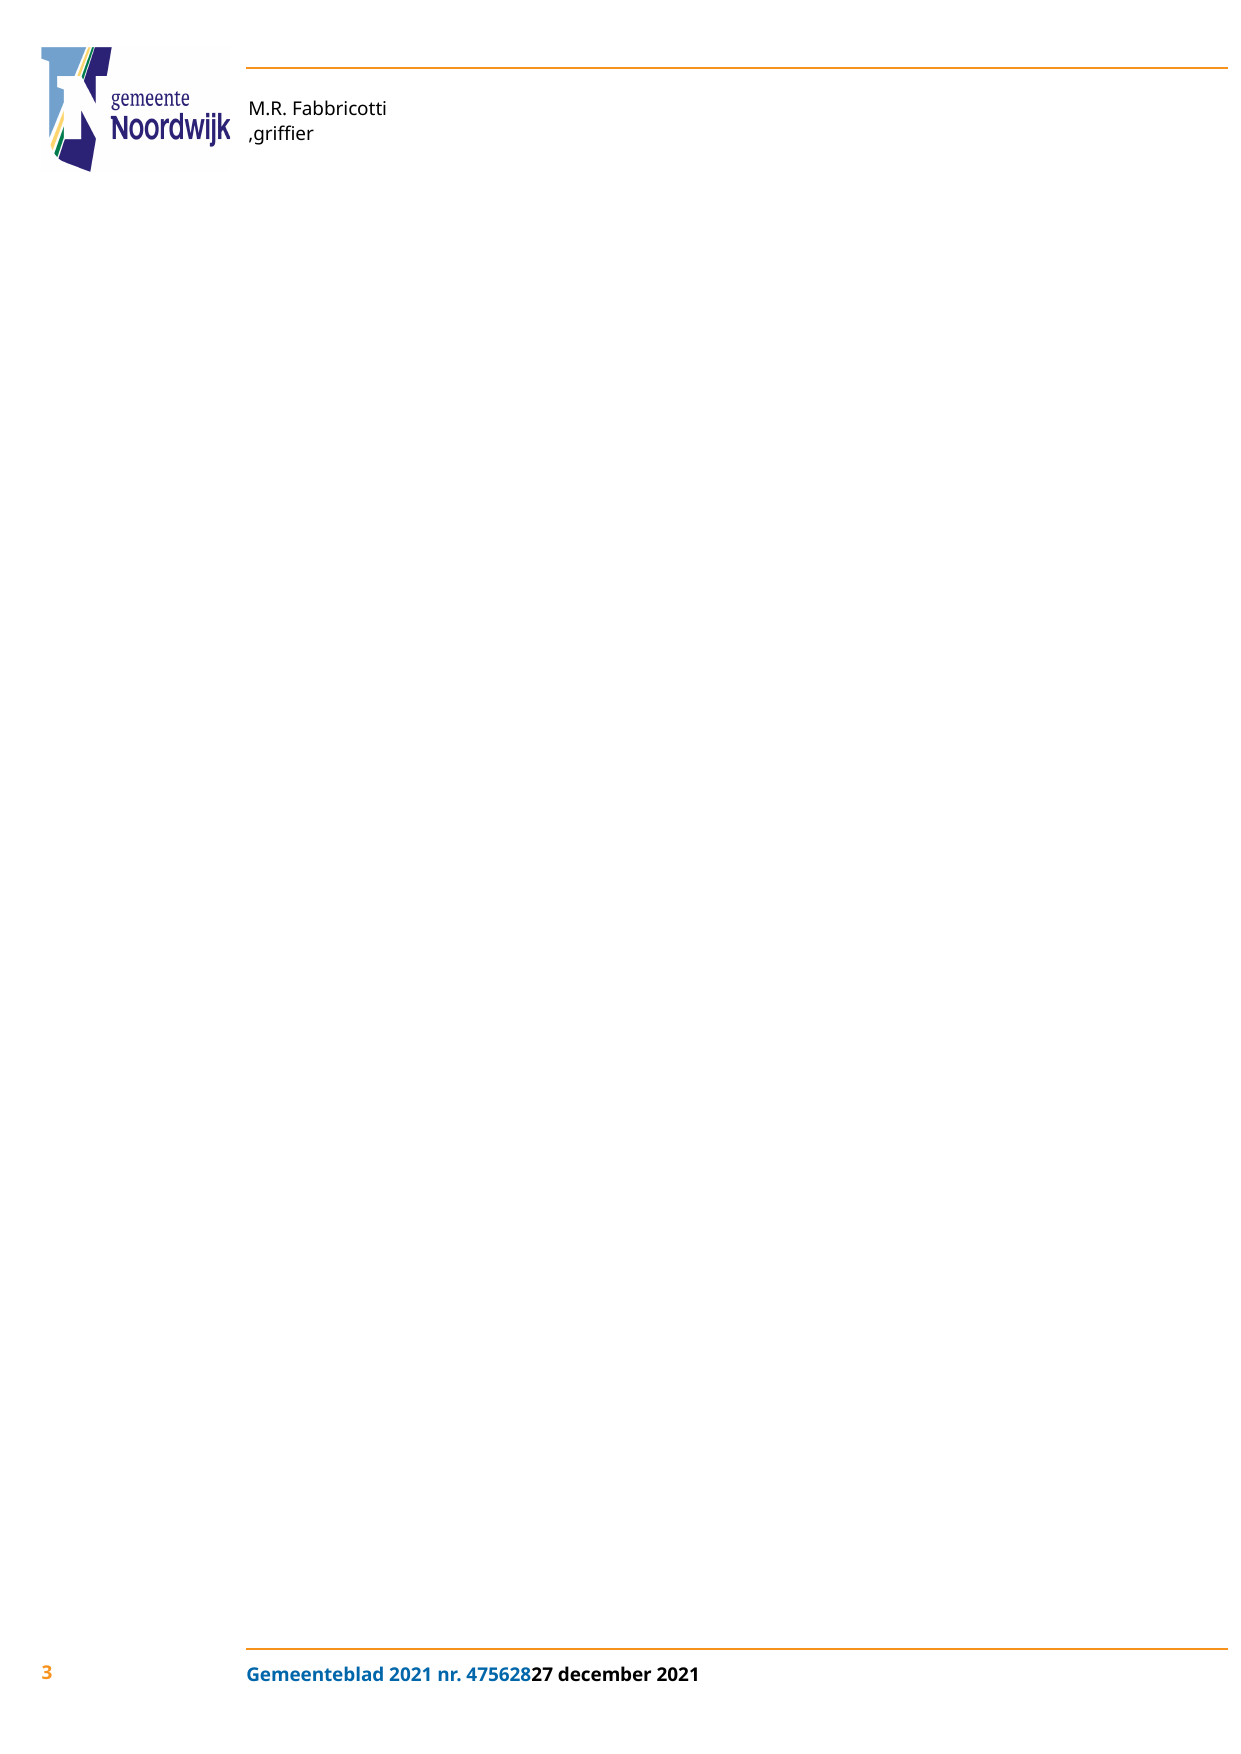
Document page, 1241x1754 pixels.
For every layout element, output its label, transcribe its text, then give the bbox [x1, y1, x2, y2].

text M.R. Fabbricotti [248, 95, 1152, 121]
text ,griffier [248, 121, 1152, 146]
picture [41, 47, 231, 172]
